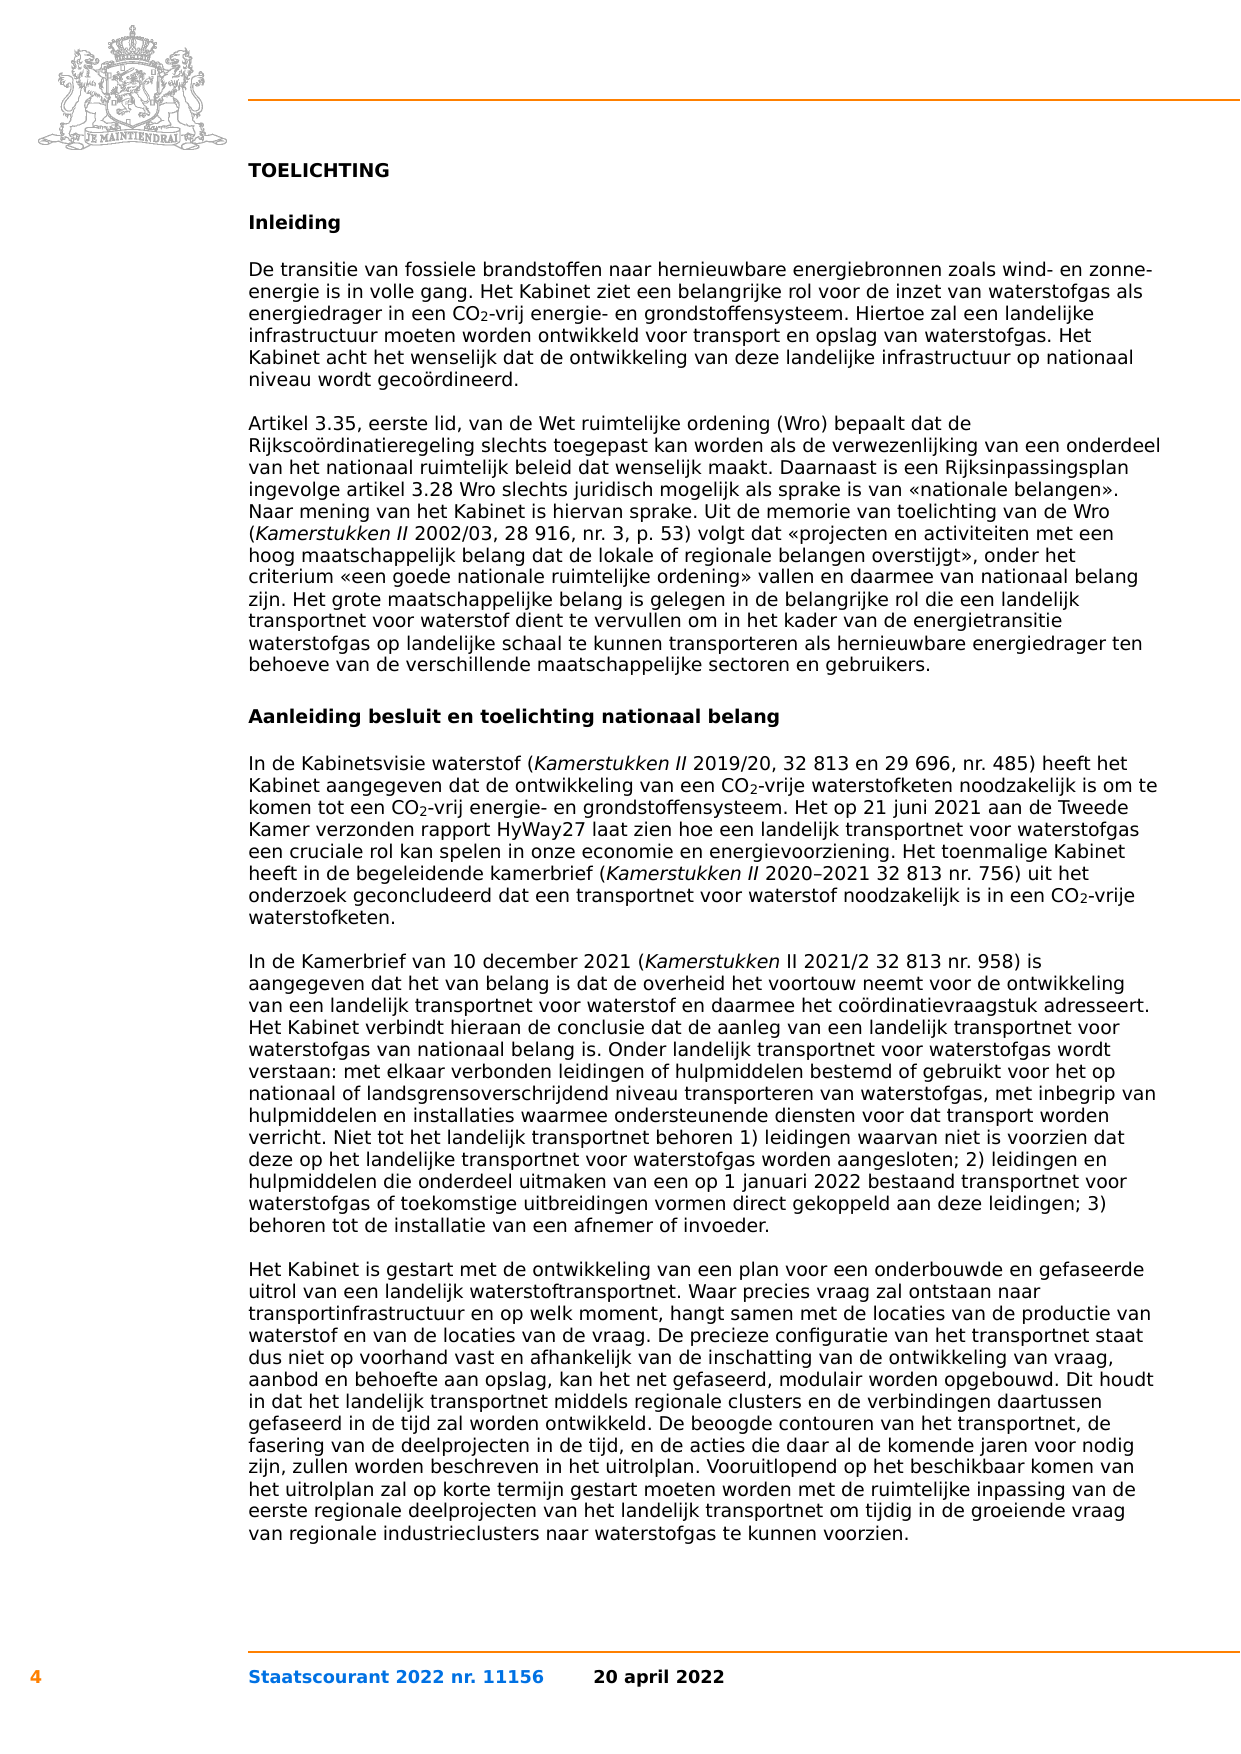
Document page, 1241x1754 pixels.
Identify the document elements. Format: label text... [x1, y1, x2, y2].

subtitle Aanleiding besluit en toelichting nationaal belang [248, 706, 1163, 728]
text Naar mening van het Kabinet is hiervan sprake. Uit de memorie van toelichting van de Wro (Kamerstukken II 2002/03, 28 916, nr. 3, p. 53) volgt dat «projecten en activiteiten met een hoog maatschappelijk belang dat de lokale of regionale belangen overstijgt», onder het criterium «een goede nationale ruimtelijke ordening» vallen en daarmee van nationaal belang zijn. Het grote maatschappelijke belang is gelegen in de belangrijke rol die een landelijk transportnet voor waterstof dient te vervullen om in het kader van de energietransitie waterstofgas op landelijke schaal te kunnen transporteren als hernieuwbare energiedrager ten behoeve van de verschillende maatschappelijke sectoren en gebruikers. [248, 501, 1163, 676]
text In de Kamerbrief van 10 december 2021 (Kamerstukken II 2021/2 32 813 nr. 958) is aangegeven dat het van belang is dat de overheid het voortouw neemt voor de ontwikkeling van een landelijk transportnet voor waterstof en daarmee het coördinatievraagstuk adresseert. Het Kabinet verbindt hieraan de conclusie dat de aanleg van een landelijk transportnet voor waterstofgas van nationaal belang is. Onder landelijk transportnet voor waterstofgas wordt verstaan: met elkaar verbonden leidingen of hulpmiddelen bestemd of gebruikt voor het op nationaal of landsgrensoverschrijdend niveau transporteren van waterstofgas, met inbegrip van hulpmiddelen en installaties waarmee ondersteunende diensten voor dat transport worden verricht. Niet tot het landelijk transportnet behoren 1) leidingen waarvan niet is voorzien dat deze op het landelijke transportnet voor waterstofgas worden aangesloten; 2) leidingen en hulpmiddelen die onderdeel uitmaken van een op 1 januari 2022 bestaand transportnet voor waterstofgas of toekomstige uitbreidingen vormen direct gekoppeld aan deze leidingen; 3) behoren tot de installatie van een afnemer of invoeder. [248, 951, 1163, 1237]
text De transitie van fossiele brandstoffen naar hernieuwbare energiebronnen zoals wind- en zonne-energie is in volle gang. Het Kabinet ziet een belangrijke rol voor de inzet van waterstofgas als energiedrager in een CO2-vrij energie- en grondstoffensysteem. Hiertoe zal een landelijke infrastructuur moeten worden ontwikkeld voor transport en opslag van waterstofgas. Het Kabinet acht het wenselijk dat de ontwikkeling van deze landelijke infrastructuur op nationaal niveau wordt gecoördineerd. [248, 259, 1163, 391]
subtitle TOELICHTING [248, 160, 1163, 182]
text Het Kabinet is gestart met de ontwikkeling van een plan voor een onderbouwde en gefaseerde uitrol van een landelijk waterstoftransportnet. Waar precies vraag zal ontstaan naar transportinfrastructuur en op welk moment, hangt samen met de locaties van de productie van waterstof en van de locaties van de vraag. De precieze configuratie van het transportnet staat dus niet op voorhand vast en afhankelijk van de inschatting van de ontwikkeling van vraag, aanbod en behoefte aan opslag, kan het net gefaseerd, modulair worden opgebouwd. Dit houdt in dat het landelijk transportnet middels regionale clusters en de verbindingen daartussen gefaseerd in de tijd zal worden ontwikkeld. De beoogde contouren van het transportnet, de fasering van de deelprojecten in de tijd, en de acties die daar al de komende jaren voor nodig zijn, zullen worden beschreven in het uitrolplan. Vooruitlopend op het beschikbaar komen van het uitrolplan zal op korte termijn gestart moeten worden met de ruimtelijke inpassing van de eerste regionale deelprojecten van het landelijk transportnet om tijdig in de groeiende vraag van regionale industrieclusters naar waterstofgas te kunnen voorzien. [248, 1259, 1163, 1544]
text Artikel 3.35, eerste lid, van de Wet ruimtelijke ordening (Wro) bepaalt dat de Rijkscoördinatieregeling slechts toegepast kan worden als de verwezenlijking van een onderdeel van het nationaal ruimtelijk beleid dat wenselijk maakt. Daarnaast is een Rijksinpassingsplan ingevolge artikel 3.28 Wro slechts juridisch mogelijk als sprake is van «nationale belangen». [248, 413, 1163, 501]
text In de Kabinetsvisie waterstof (Kamerstukken II 2019/20, 32 813 en 29 696, nr. 485) heeft het Kabinet aangegeven dat de ontwikkeling van een CO2-vrije waterstofketen noodzakelijk is om te komen tot een CO2-vrij energie- en grondstoffensysteem. Het op 21 juni 2021 aan de Tweede Kamer verzonden rapport HyWay27 laat zien hoe een landelijk transportnet voor waterstofgas een cruciale rol kan spelen in onze economie en energievoorziening. Het toenmalige Kabinet heeft in de begeleidende kamerbrief (Kamerstukken II 2020–2021 32 813 nr. 756) uit het onderzoek geconcludeerd dat een transportnet voor waterstof noodzakelijk is in een CO2-vrije waterstofketen. [248, 753, 1163, 929]
subtitle Inleiding [248, 212, 1163, 234]
picture [38, 25, 227, 150]
